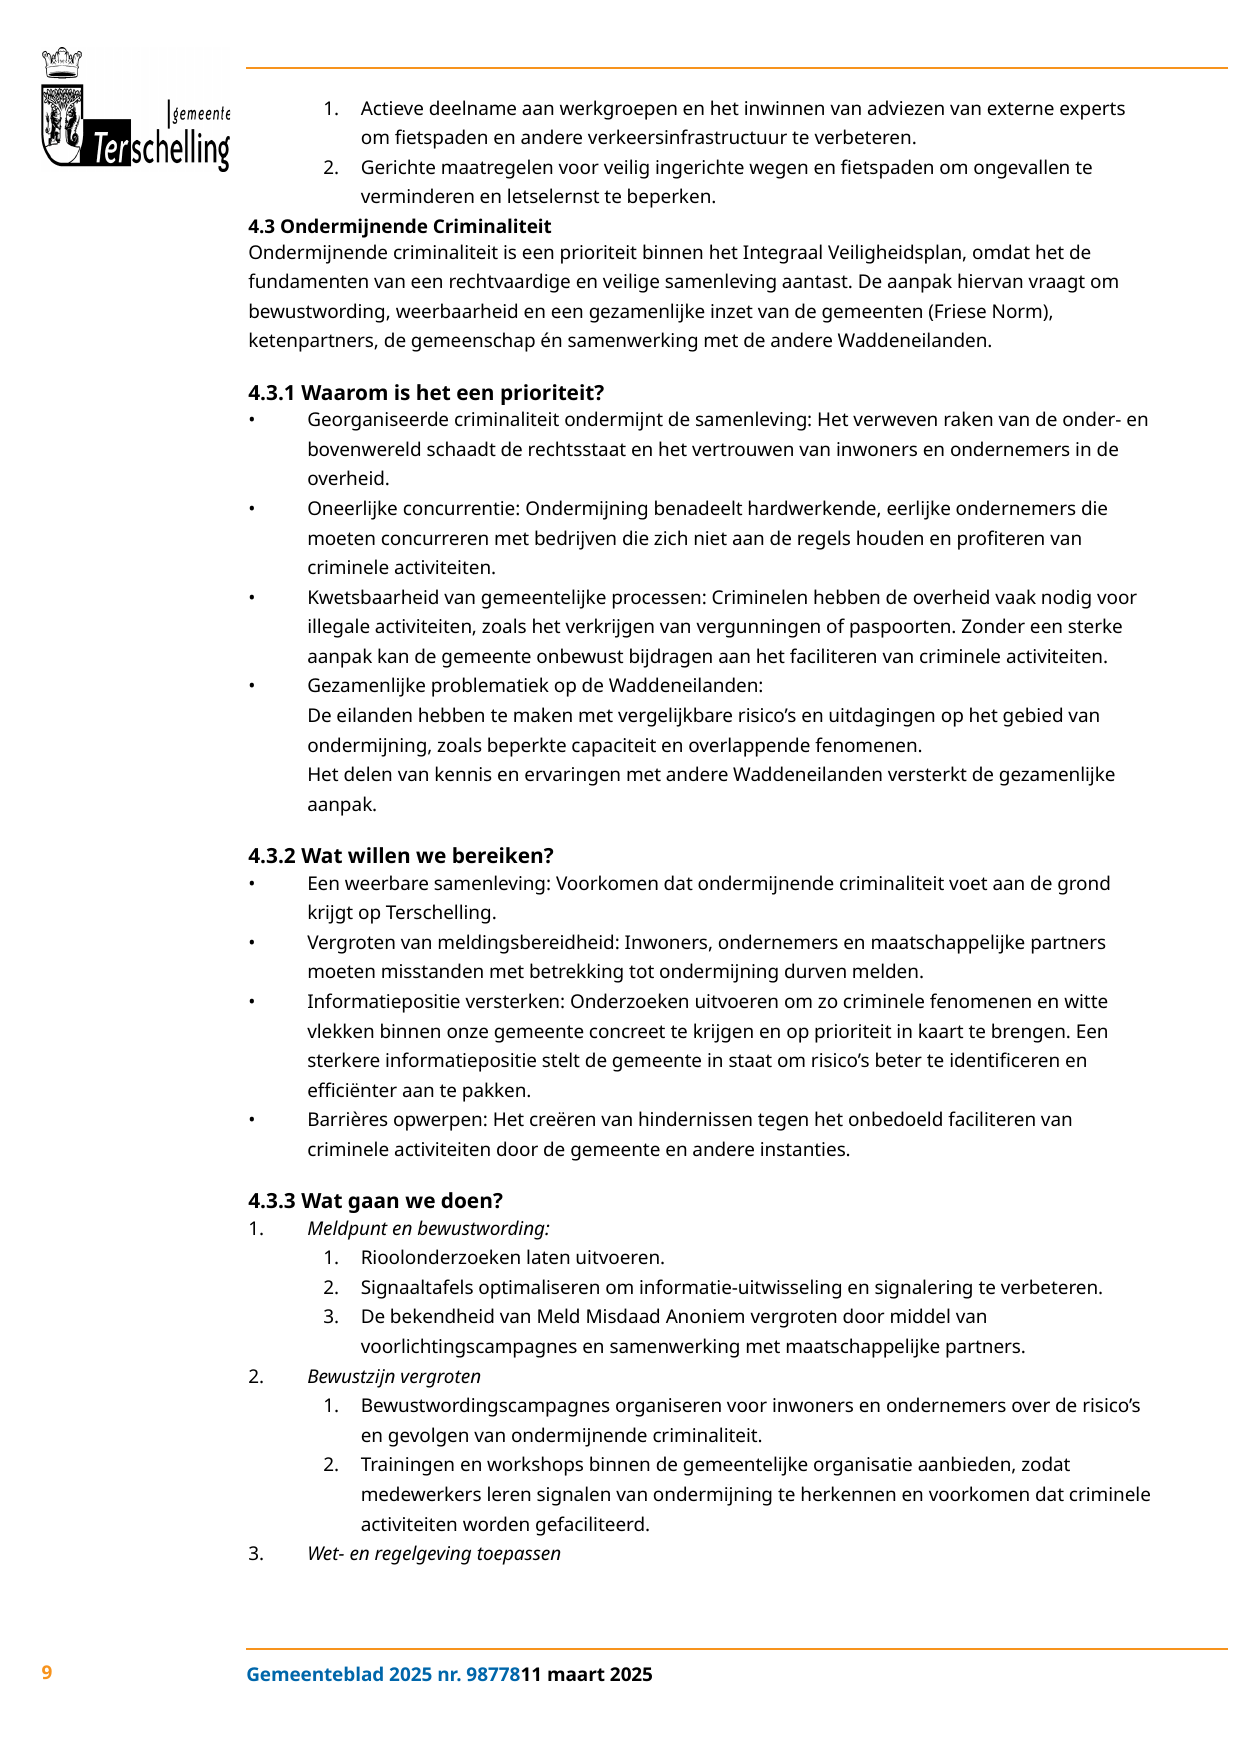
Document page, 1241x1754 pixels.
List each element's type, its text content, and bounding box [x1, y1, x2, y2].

text Ondermijnende criminaliteit is een prioriteit binnen het Integraal Veiligheidsplan, omdat het de fundamenten van een rechtvaardige en veilige samenleving aantast. De aanpak hiervan vraagt om bewustwording, weerbaarheid en een gezamenlijke inzet van de gemeenten (Friese Norm), ketenpartners, de gemeenschap én samenwerking met de andere Waddeneilanden. [248, 239, 1152, 353]
picture [41, 47, 231, 172]
list Een weerbare samenleving: Voorkomen dat ondermijnende criminaliteit voet aan de grond krijgt op Terschelling. [248, 870, 1152, 925]
list Actieve deelname aan werkgroepen en het inwinnen van adviezen van externe experts om fietspaden en andere verkeersinfrastructuur te verbeteren. [323, 95, 1152, 150]
list Het delen van kennis en ervaringen met andere Waddeneilanden versterkt de gezamenlijke aanpak. [248, 761, 1152, 817]
list Georganiseerde criminaliteit ondermijnt de samenleving: Het verweven raken van de onder- en bovenwereld schaadt de rechtsstaat en het vertrouwen van inwoners en ondernemers in de overheid. [248, 406, 1152, 491]
list Rioolonderzoeken laten uitvoeren. [323, 1244, 1152, 1270]
list Oneerlijke concurrentie: Ondermijning benadeelt hardwerkende, eerlijke ondernemers die moeten concurreren met bedrijven die zich niet aan de regels houden en profiteren van criminele activiteiten. [248, 495, 1152, 580]
list Meldpunt en bewustwording: [248, 1215, 1152, 1241]
list Informatiepositie versterken: Onderzoeken uitvoeren om zo criminele fenomenen en witte vlekken binnen onze gemeente concreet te krijgen en op prioriteit in kaart te brengen. Een sterkere informatiepositie stelt de gemeente in staat om risico’s beter te identificeren en efficiënter aan te pakken. [248, 988, 1152, 1103]
list Barrières opwerpen: Het creëren van hindernissen tegen het onbedoeld faciliteren van criminele activiteiten door de gemeente en andere instanties. [248, 1107, 1152, 1162]
list De eilanden hebben te maken met vergelijkbare risico’s en uitdagingen op het gebied van ondermijning, zoals beperkte capaciteit en overlappende fenomenen. [248, 702, 1152, 758]
text 4.3.3 Wat gaan we doen? [248, 1187, 1152, 1215]
list Wet- en regelgeving toepassen [248, 1540, 1152, 1566]
list De bekendheid van Meld Misdaad Anoniem vergroten door middel van voorlichtingscampagnes en samenwerking met maatschappelijke partners. [323, 1304, 1152, 1359]
text 4.3.2 Wat willen we bereiken? [248, 841, 1152, 870]
list Trainingen en workshops binnen de gemeentelijke organisatie aanbieden, zodat medewerkers leren signalen van ondermijning te herkennen en voorkomen dat criminele activiteiten worden gefaciliteerd. [323, 1452, 1152, 1537]
list Bewustwordingscampagnes organiseren voor inwoners en ondernemers over de risico’s en gevolgen van ondermijnende criminaliteit. [323, 1392, 1152, 1448]
list Vergroten van meldingsbereidheid: Inwoners, ondernemers en maatschappelijke partners moeten misstanden met betrekking tot ondermijning durven melden. [248, 929, 1152, 984]
list Gerichte maatregelen voor veilig ingerichte wegen en fietspaden om ongevallen te verminderen en letselernst te beperken. [323, 154, 1152, 209]
list Signaaltafels optimaliseren om informatie-uitwisseling en signalering te verbeteren. [323, 1274, 1152, 1300]
text 4.3.1 Waarom is het een prioriteit? [248, 378, 1152, 406]
list Gezamenlijke problematiek op de Waddeneilanden: [248, 673, 1152, 698]
text 4.3 Ondermijnende Criminaliteit [248, 213, 1152, 239]
list Bewustzijn vergroten [248, 1363, 1152, 1389]
list Kwetsbaarheid van gemeentelijke processen: Criminelen hebben de overheid vaak nodig voor illegale activiteiten, zoals het verkrijgen van vergunningen of paspoorten. Zonder een sterke aanpak kan de gemeente onbewust bijdragen aan het faciliteren van criminele activiteiten. [248, 584, 1152, 669]
